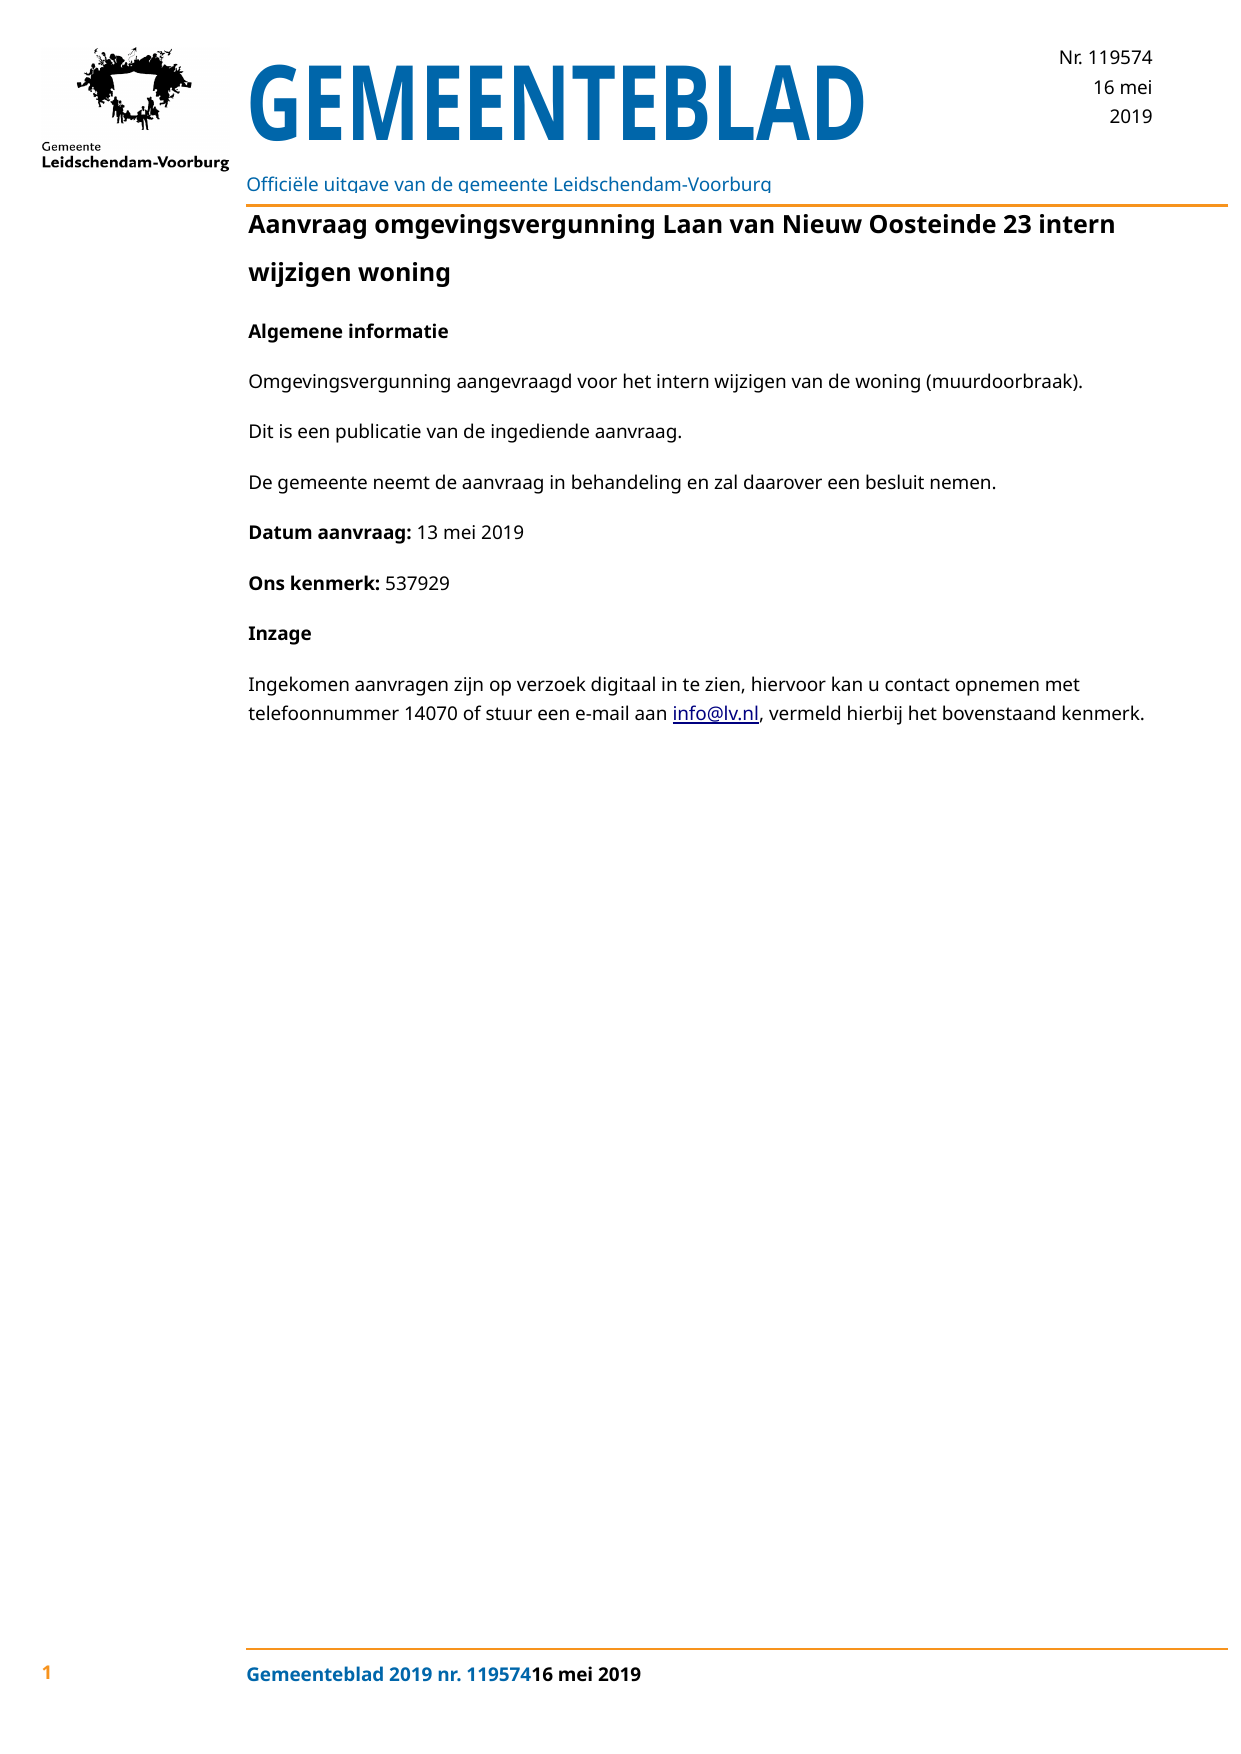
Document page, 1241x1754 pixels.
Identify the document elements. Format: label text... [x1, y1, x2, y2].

text Ingekomen aanvragen zijn op verzoek digitaal in te zien, hiervoor kan u contact opnemen met telefoonnummer 14070 of stuur een e-mail aan info@lv.nl, vermeld hierbij het bovenstaand kenmerk. [248, 671, 1152, 726]
text Dit is een publicatie van de ingediende aanvraag. [248, 419, 1152, 444]
picture [41, 47, 231, 172]
text Datum aanvraag: 13 mei 2019 [248, 519, 1152, 545]
text Algemene informatie [248, 318, 1152, 344]
text Aanvraag omgevingsvergunning Laan van Nieuw Oosteinde 23 intern wijzigen woning [248, 207, 1152, 288]
text Omgevingsvergunning aangevraagd voor het intern wijzigen van de woning (muurdoorbraak). [248, 368, 1152, 394]
text Ons kenmerk: 537929 [248, 570, 1152, 596]
text Inzage [248, 620, 1152, 646]
text De gemeente neemt de aanvraag in behandeling en zal daarover een besluit nemen. [248, 469, 1152, 495]
